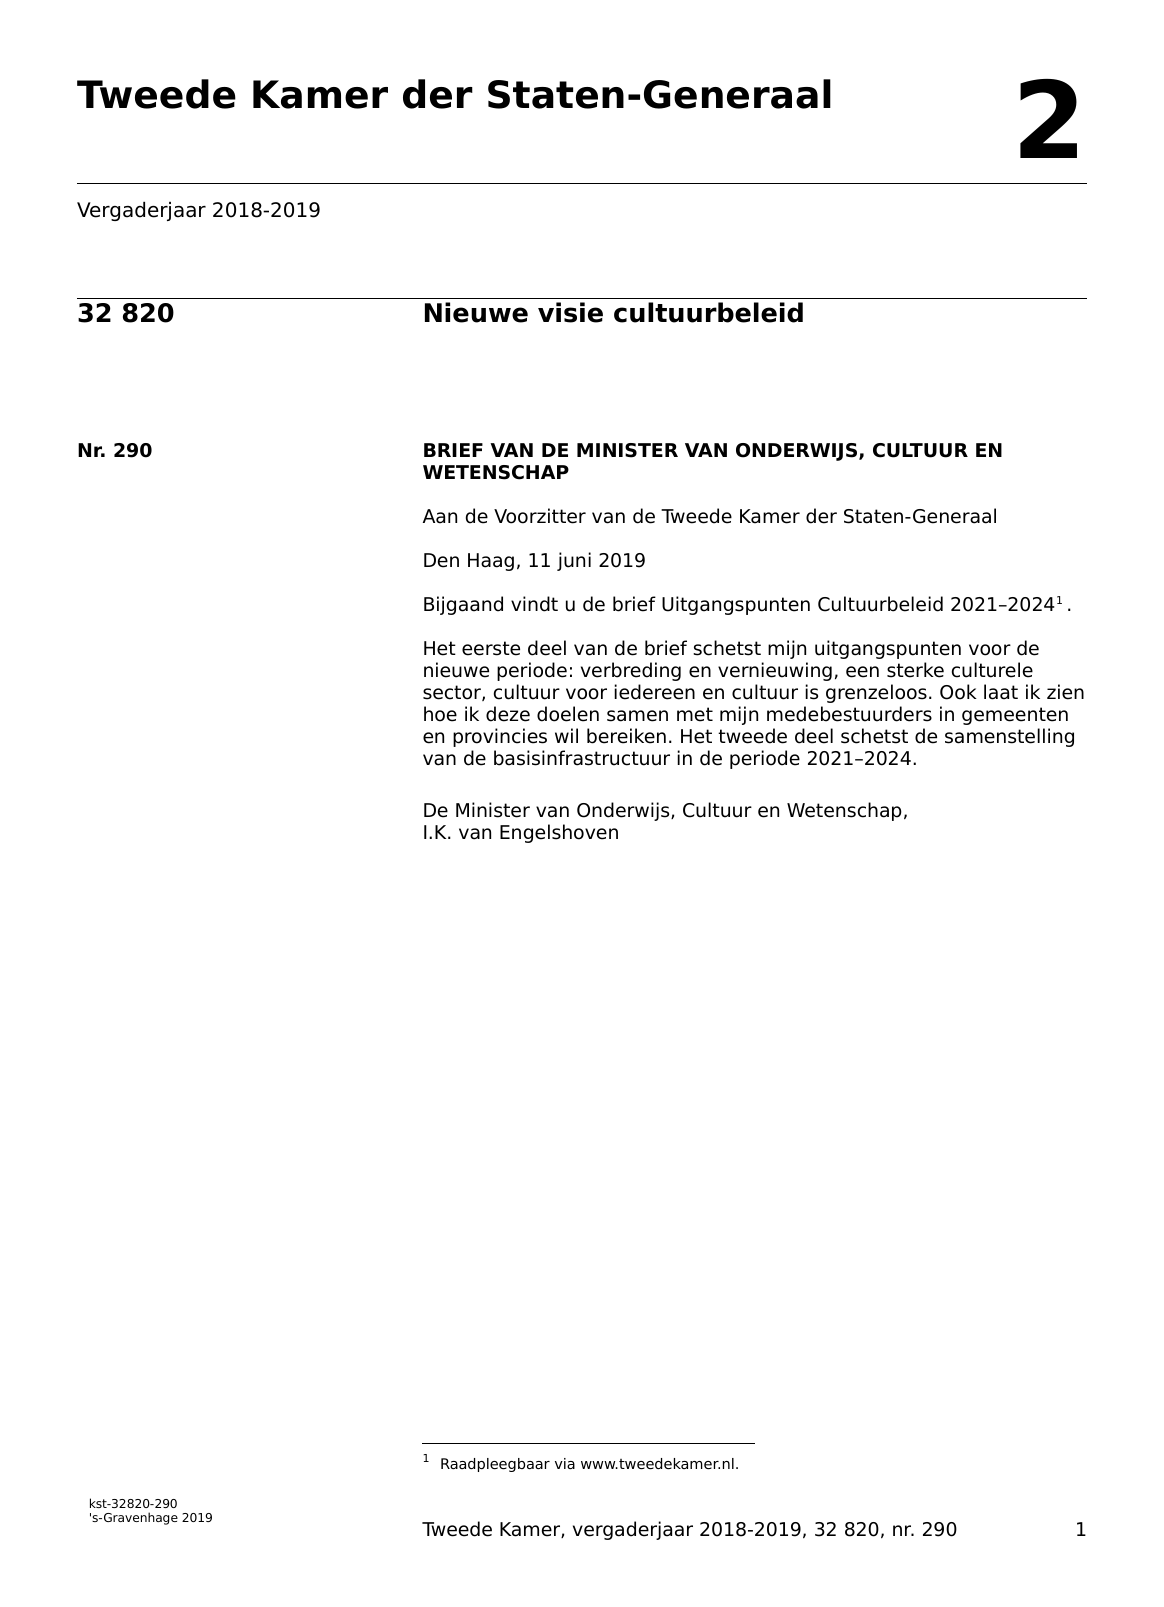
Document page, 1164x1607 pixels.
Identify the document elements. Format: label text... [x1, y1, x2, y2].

text Bijgaand vindt u de brief Uitgangspunten Cultuurbeleid 2021–2024. [422, 594, 1087, 616]
text De Minister van Onderwijs, Cultuur en Wetenschap, I.K. van Engelshoven [422, 800, 1087, 844]
table_header 2 [886, 59, 1087, 183]
table_header Tweede Kamer der Staten-Generaal [77, 59, 886, 183]
text Het eerste deel van de brief schetst mijn uitgangspunten voor de nieuwe periode: verbreding en vernieuwing, een sterke culturele sector, cultuur voor iedereen en cultuur is grenzeloos. Ook laat ik zien hoe ik deze doelen samen met mijn medebestuurders in gemeenten en provincies wil bereiken. Het tweede deel schetst de samenstelling van de basisinfrastructuur in de periode 2021–2024. [422, 638, 1087, 770]
subtitle 32 820 Nieuwe visie cultuurbeleid [77, 299, 1087, 329]
text Den Haag, 11 juni 2019 [422, 550, 1087, 572]
text 's-Gravenhage 2019 [88, 1511, 323, 1525]
table_cell Vergaderjaar 2018-2019 [77, 184, 1087, 298]
text Raadpleegbaar via www.tweedekamer.nl. [422, 1452, 1087, 1474]
subtitle Nr. 290 BRIEF VAN DE MINISTER VAN ONDERWIJS, CULTUUR EN WETENSCHAP [77, 440, 1087, 484]
text kst-32820-290 [88, 1497, 323, 1511]
text Aan de Voorzitter van de Tweede Kamer der Staten-Generaal [422, 506, 1087, 528]
